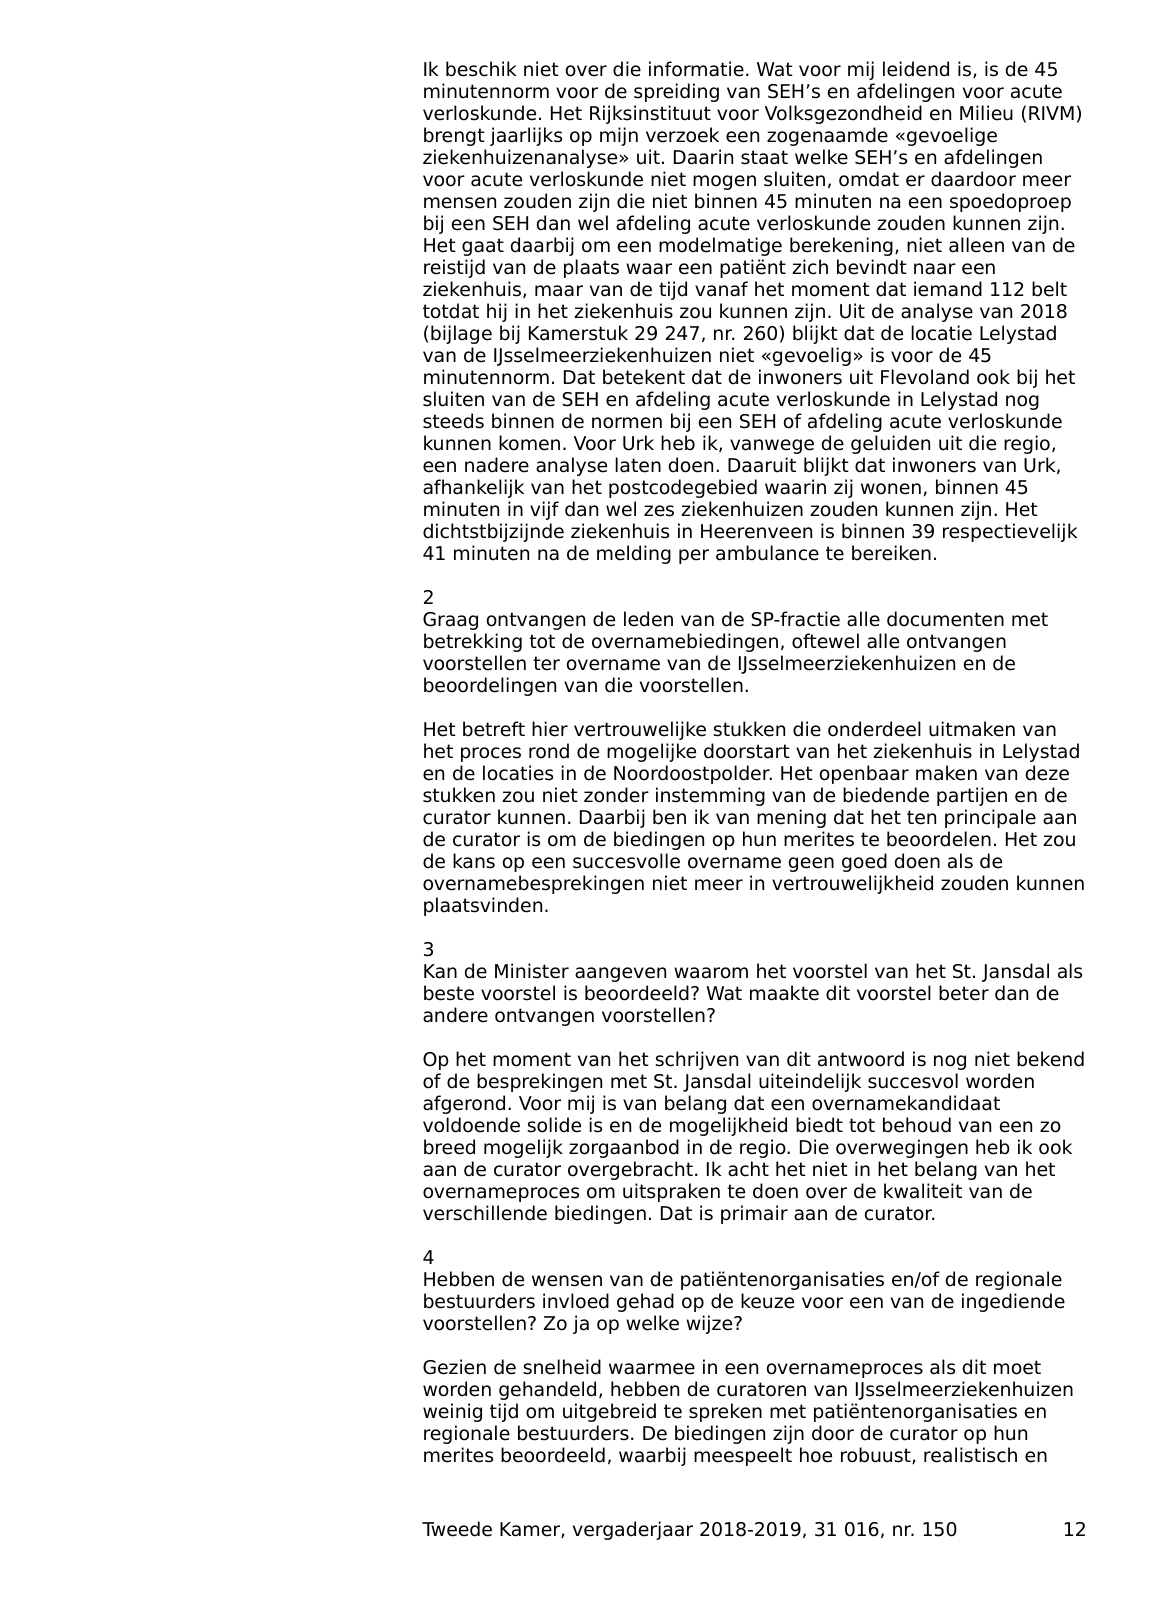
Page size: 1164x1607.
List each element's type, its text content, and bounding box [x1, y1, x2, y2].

text 2 [422, 587, 1087, 609]
text Kan de Minister aangeven waarom het voorstel van het St. Jansdal als beste voorstel is beoordeeld? Wat maakte dit voorstel beter dan de andere ontvangen voorstellen? [422, 961, 1087, 1027]
text 4 [422, 1247, 1087, 1269]
text Ik beschik niet over die informatie. Wat voor mij leidend is, is de 45 minutennorm voor de spreiding van SEH’s en afdelingen voor acute verloskunde. Het Rijksinstituut voor Volksgezondheid en Milieu (RIVM) brengt jaarlijks op mijn verzoek een zogenaamde «gevoelige ziekenhuizenanalyse» uit. Daarin staat welke SEH’s en afdelingen voor acute verloskunde niet mogen sluiten, omdat er daardoor meer mensen zouden zijn die niet binnen 45 minuten na een spoedoproep bij een SEH dan wel afdeling acute verloskunde zouden kunnen zijn. Het gaat daarbij om een modelmatige berekening, niet alleen van de reistijd van de plaats waar een patiënt zich bevindt naar een ziekenhuis, maar van de tijd vanaf het moment dat iemand 112 belt totdat hij in het ziekenhuis zou kunnen zijn. Uit de analyse van 2018 (bijlage bij Kamerstuk 29 247, nr. 260) blijkt dat de locatie Lelystad van de IJsselmeerziekenhuizen niet «gevoelig» is voor de 45 minutennorm. Dat betekent dat de inwoners uit Flevoland ook bij het sluiten van de SEH en afdeling acute verloskunde in Lelystad nog steeds binnen de normen bij een SEH of afdeling acute verloskunde kunnen komen. Voor Urk heb ik, vanwege de geluiden uit die regio, een nadere analyse laten doen. Daaruit blijkt dat inwoners van Urk, afhankelijk van het postcodegebied waarin zij wonen, binnen 45 minuten in vijf dan wel zes ziekenhuizen zouden kunnen zijn. Het dichtstbijzijnde ziekenhuis in Heerenveen is binnen 39 respectievelijk 41 minuten na de melding per ambulance te bereiken. [422, 59, 1087, 564]
text Gezien de snelheid waarmee in een overnameproces als dit moet worden gehandeld, hebben de curatoren van IJsselmeerziekenhuizen weinig tijd om uitgebreid te spreken met patiëntenorganisaties en regionale bestuurders. De biedingen zijn door de curator op hun merites beoordeeld, waarbij meespeelt hoe robuust, realistisch en [422, 1357, 1087, 1467]
text Hebben de wensen van de patiëntenorganisaties en/of de regionale bestuurders invloed gehad op de keuze voor een van de ingediende voorstellen? Zo ja op welke wijze? [422, 1269, 1087, 1335]
text Graag ontvangen de leden van de SP-fractie alle documenten met betrekking tot de overnamebiedingen, oftewel alle ontvangen voorstellen ter overname van de IJsselmeerziekenhuizen en de beoordelingen van die voorstellen. [422, 609, 1087, 697]
text Het betreft hier vertrouwelijke stukken die onderdeel uitmaken van het proces rond de mogelijke doorstart van het ziekenhuis in Lelystad en de locaties in de Noordoostpolder. Het openbaar maken van deze stukken zou niet zonder instemming van de biedende partijen en de curator kunnen. Daarbij ben ik van mening dat het ten principale aan de curator is om de biedingen op hun merites te beoordelen. Het zou de kans op een succesvolle overname geen goed doen als de overnamebesprekingen niet meer in vertrouwelijkheid zouden kunnen plaatsvinden. [422, 719, 1087, 917]
text Op het moment van het schrijven van dit antwoord is nog niet bekend of de besprekingen met St. Jansdal uiteindelijk succesvol worden afgerond. Voor mij is van belang dat een overnamekandidaat voldoende solide is en de mogelijkheid biedt tot behoud van een zo breed mogelijk zorgaanbod in de regio. Die overwegingen heb ik ook aan de curator overgebracht. Ik acht het niet in het belang van het overnameproces om uitspraken te doen over de kwaliteit van de verschillende biedingen. Dat is primair aan de curator. [422, 1049, 1087, 1225]
text 3 [422, 939, 1087, 961]
